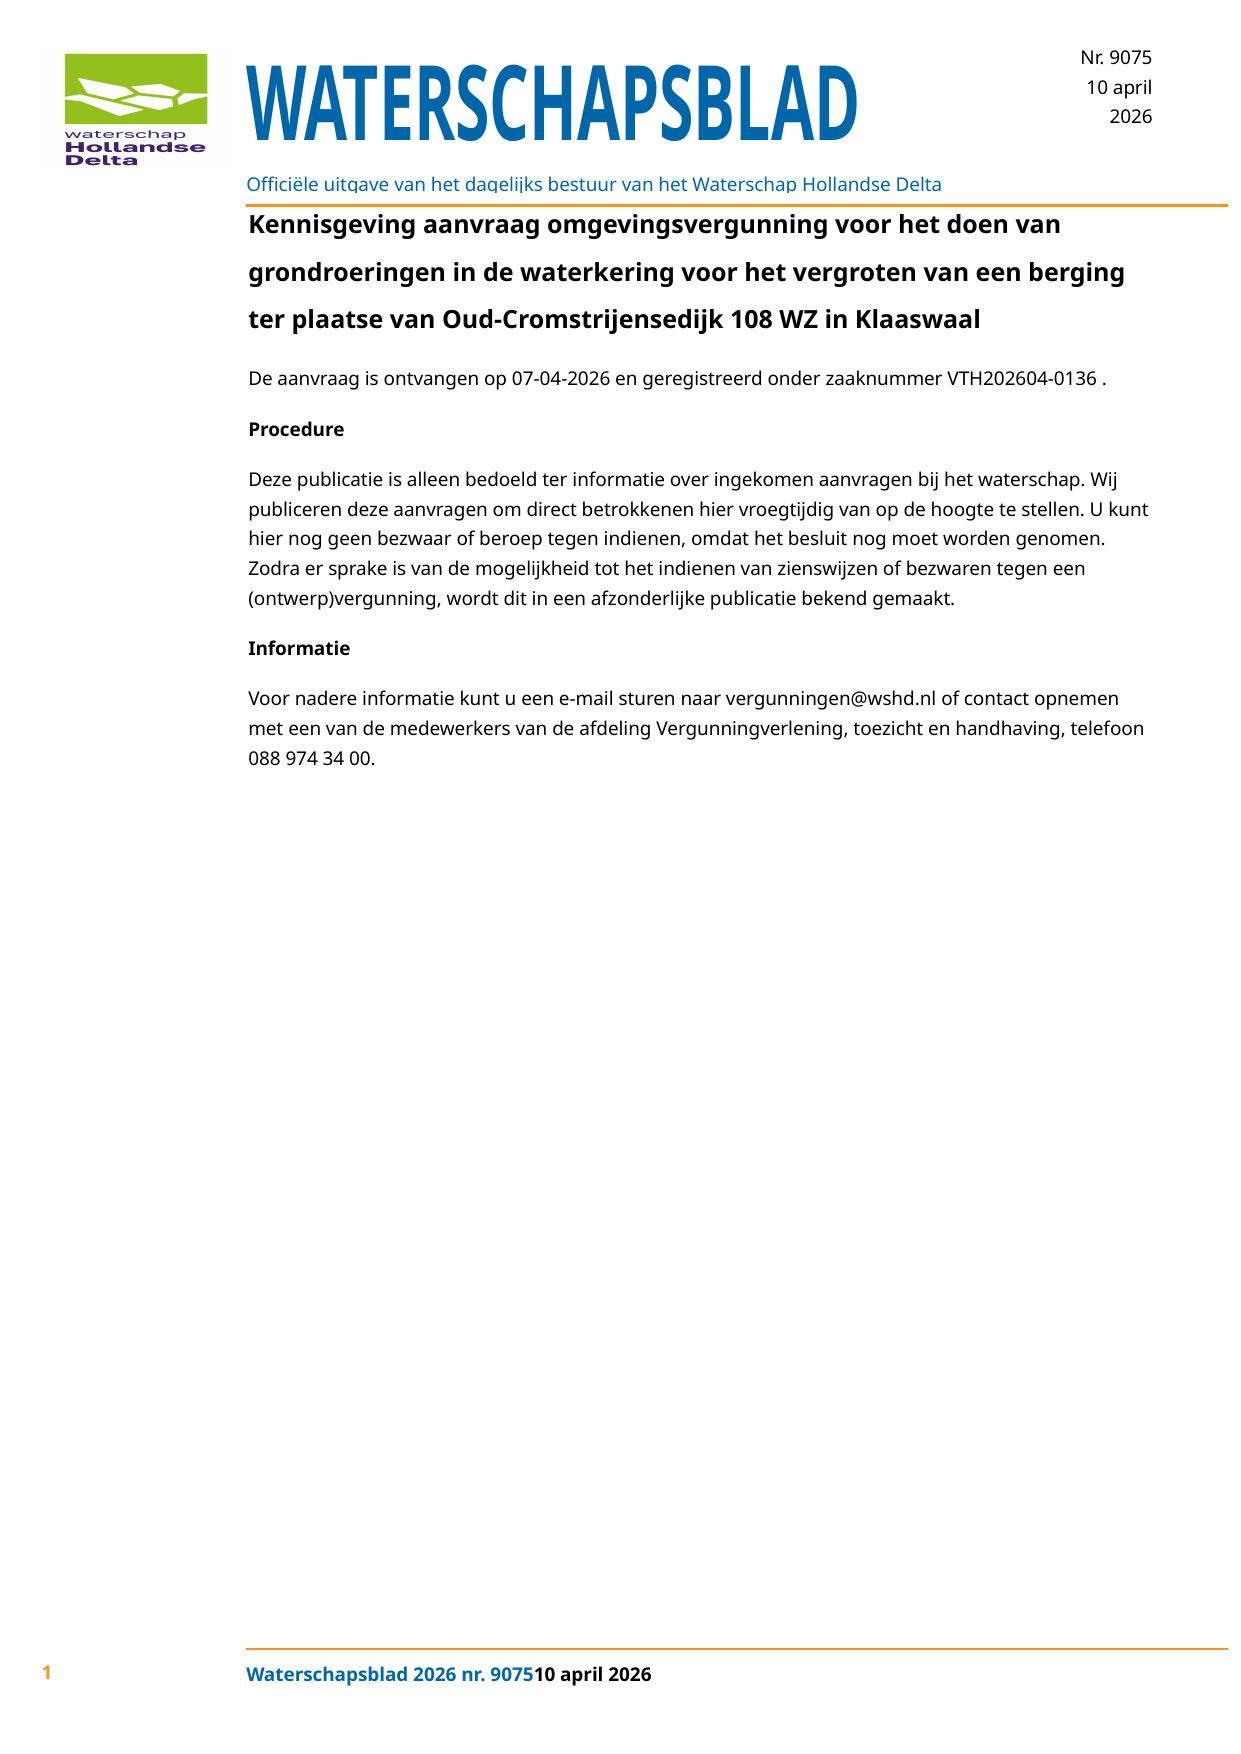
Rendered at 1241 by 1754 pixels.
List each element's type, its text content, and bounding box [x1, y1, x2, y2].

picture [41, 47, 231, 172]
text Voor nadere informatie kunt u een e-mail sturen naar vergunningen@wshd.nl of contact opnemen met een van de medewerkers van de afdeling Vergunningverlening, toezicht en handhaving, telefoon 088 974 34 00. [248, 686, 1152, 770]
text Procedure [248, 416, 1152, 442]
text Informatie [248, 635, 1152, 661]
text Kennisgeving aanvraag omgevingsvergunning voor het doen van grondroeringen in de waterkering voor het vergroten van een berging ter plaatse van Oud-Cromstrijensedijk 108 WZ in Klaaswaal [248, 207, 1152, 336]
text Deze publicatie is alleen bedoeld ter informatie over ingekomen aanvragen bij het waterschap. Wij publiceren deze aanvragen om direct betrokkenen hier vroegtijdig van op de hoogte te stellen. U kunt hier nog geen bezwaar of beroep tegen indienen, omdat het besluit nog moet worden genomen. Zodra er sprake is van de mogelijkheid tot het indienen van zienswijzen of bezwaren tegen een (ontwerp)vergunning, wordt dit in een afzonderlijke publicatie bekend gemaakt. [248, 466, 1152, 610]
text De aanvraag is ontvangen op 07-04-2026 en geregistreerd onder zaaknummer VTH202604-0136 . [248, 366, 1152, 391]
